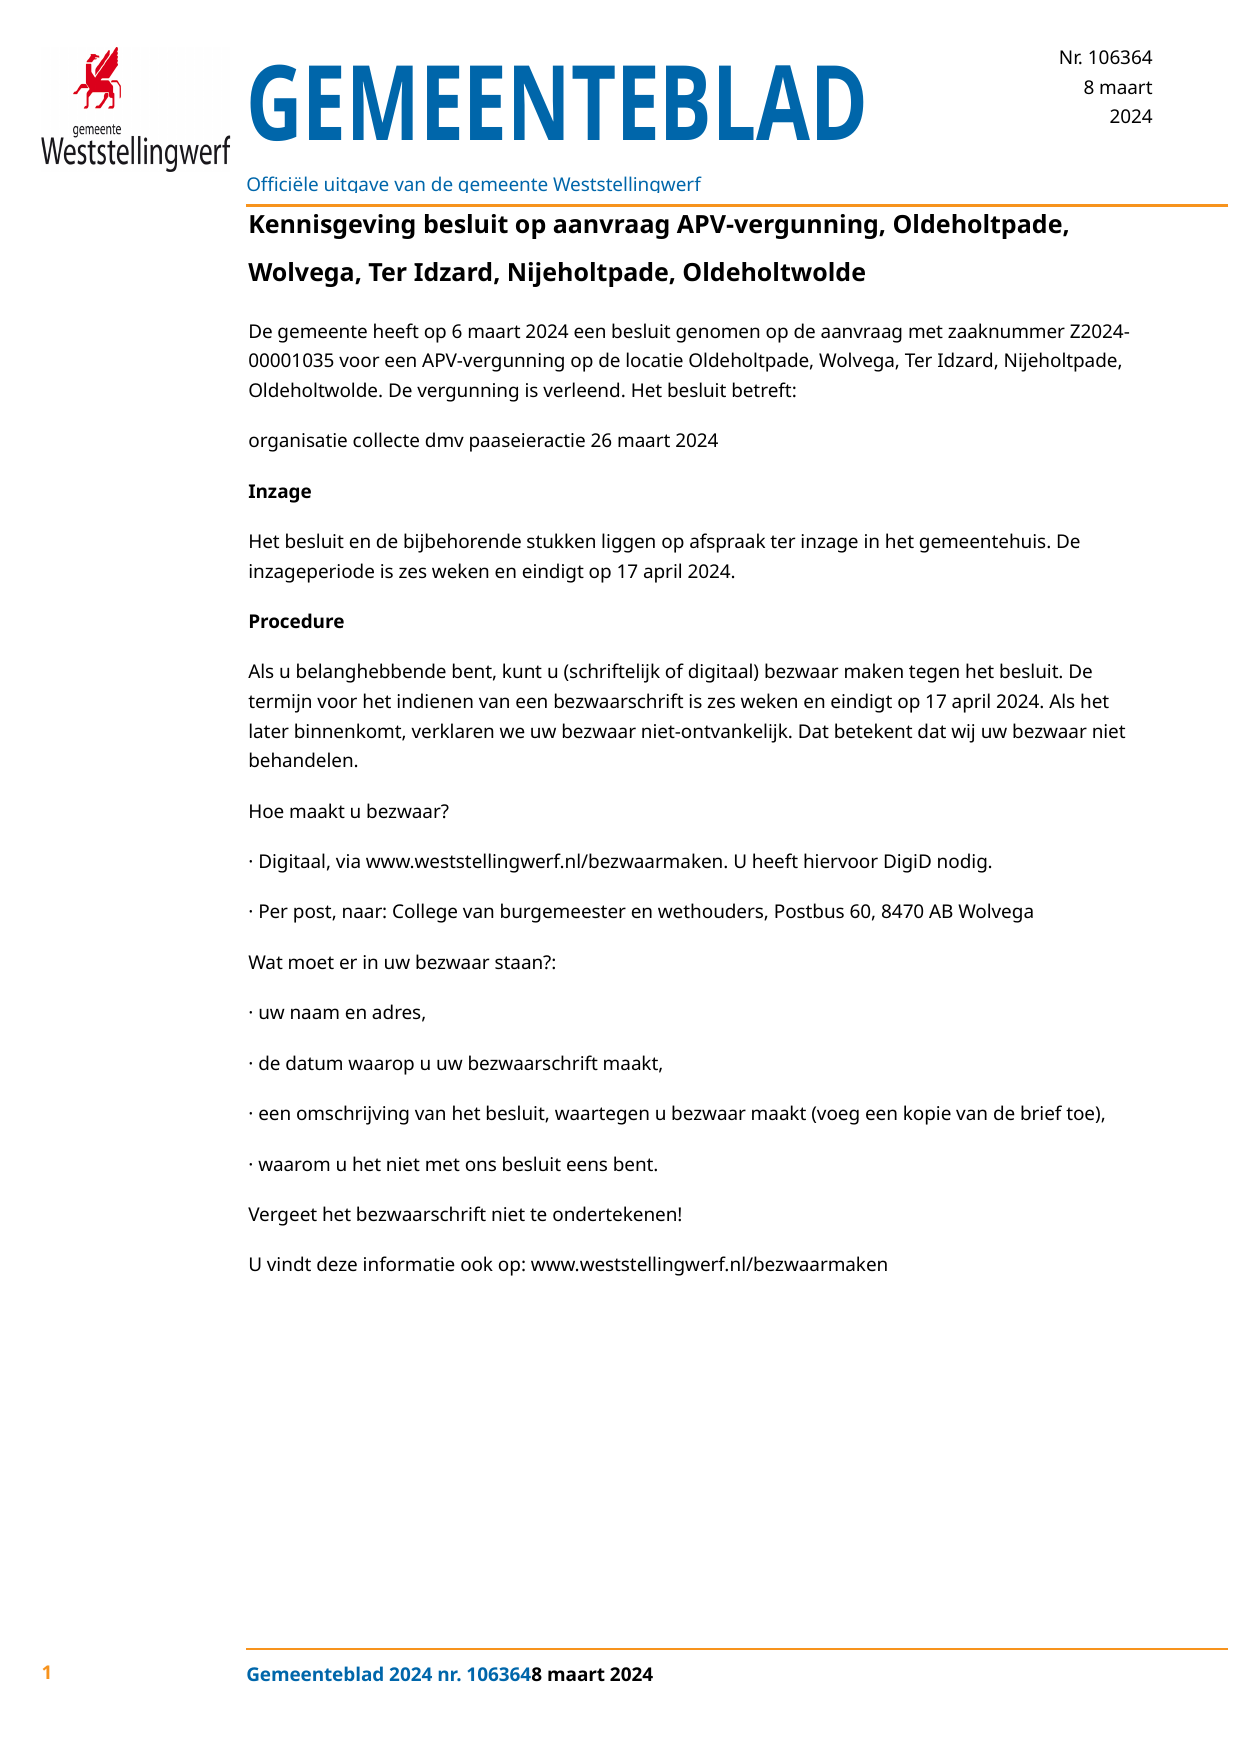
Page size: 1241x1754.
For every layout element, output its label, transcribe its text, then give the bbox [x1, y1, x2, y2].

text · de datum waarop u uw bezwaarschrift maakt, [248, 1050, 1152, 1076]
text Kennisgeving besluit op aanvraag APV-vergunning, Oldeholtpade, Wolvega, Ter Idzard, Nijeholtpade, Oldeholtwolde [248, 207, 1152, 288]
text Het besluit en de bijbehorende stukken liggen op afspraak ter inzage in het gemeentehuis. De inzageperiode is zes weken en eindigt op 17 april 2024. [248, 528, 1152, 584]
text · waarom u het niet met ons besluit eens bent. [248, 1151, 1152, 1177]
text Hoe maakt u bezwaar? [248, 798, 1152, 824]
text Als u belanghebbende bent, kunt u (schriftelijk of digitaal) bezwaar maken tegen het besluit. De termijn voor het indienen van een bezwaarschrift is zes weken en eindigt op 17 april 2024. Als het later binnenkomt, verklaren we uw bezwaar niet-ontvankelijk. Dat betekent dat wij uw bezwaar niet behandelen. [248, 659, 1152, 773]
text U vindt deze informatie ook op: www.weststellingwerf.nl/bezwaarmaken [248, 1252, 1152, 1277]
text · uw naam en adres, [248, 999, 1152, 1025]
text Inzage [248, 478, 1152, 504]
text · Digitaal, via www.weststellingwerf.nl/bezwaarmaken. U heeft hiervoor DigiD nodig. [248, 848, 1152, 874]
text Procedure [248, 608, 1152, 634]
text · Per post, naar: College van burgemeester en wethouders, Postbus 60, 8470 AB Wolvega [248, 899, 1152, 924]
text Wat moet er in uw bezwaar staan?: [248, 949, 1152, 975]
text Vergeet het bezwaarschrift niet te ondertekenen! [248, 1201, 1152, 1227]
text organisatie collecte dmv paaseieractie 26 maart 2024 [248, 427, 1152, 453]
picture [41, 47, 231, 172]
text De gemeente heeft op 6 maart 2024 een besluit genomen op de aanvraag met zaaknummer Z2024-00001035 voor een APV-vergunning op de locatie Oldeholtpade, Wolvega, Ter Idzard, Nijeholtpade, Oldeholtwolde. De vergunning is verleend. Het besluit betreft: [248, 318, 1152, 403]
text · een omschrijving van het besluit, waartegen u bezwaar maakt (voeg een kopie van de brief toe), [248, 1100, 1152, 1126]
